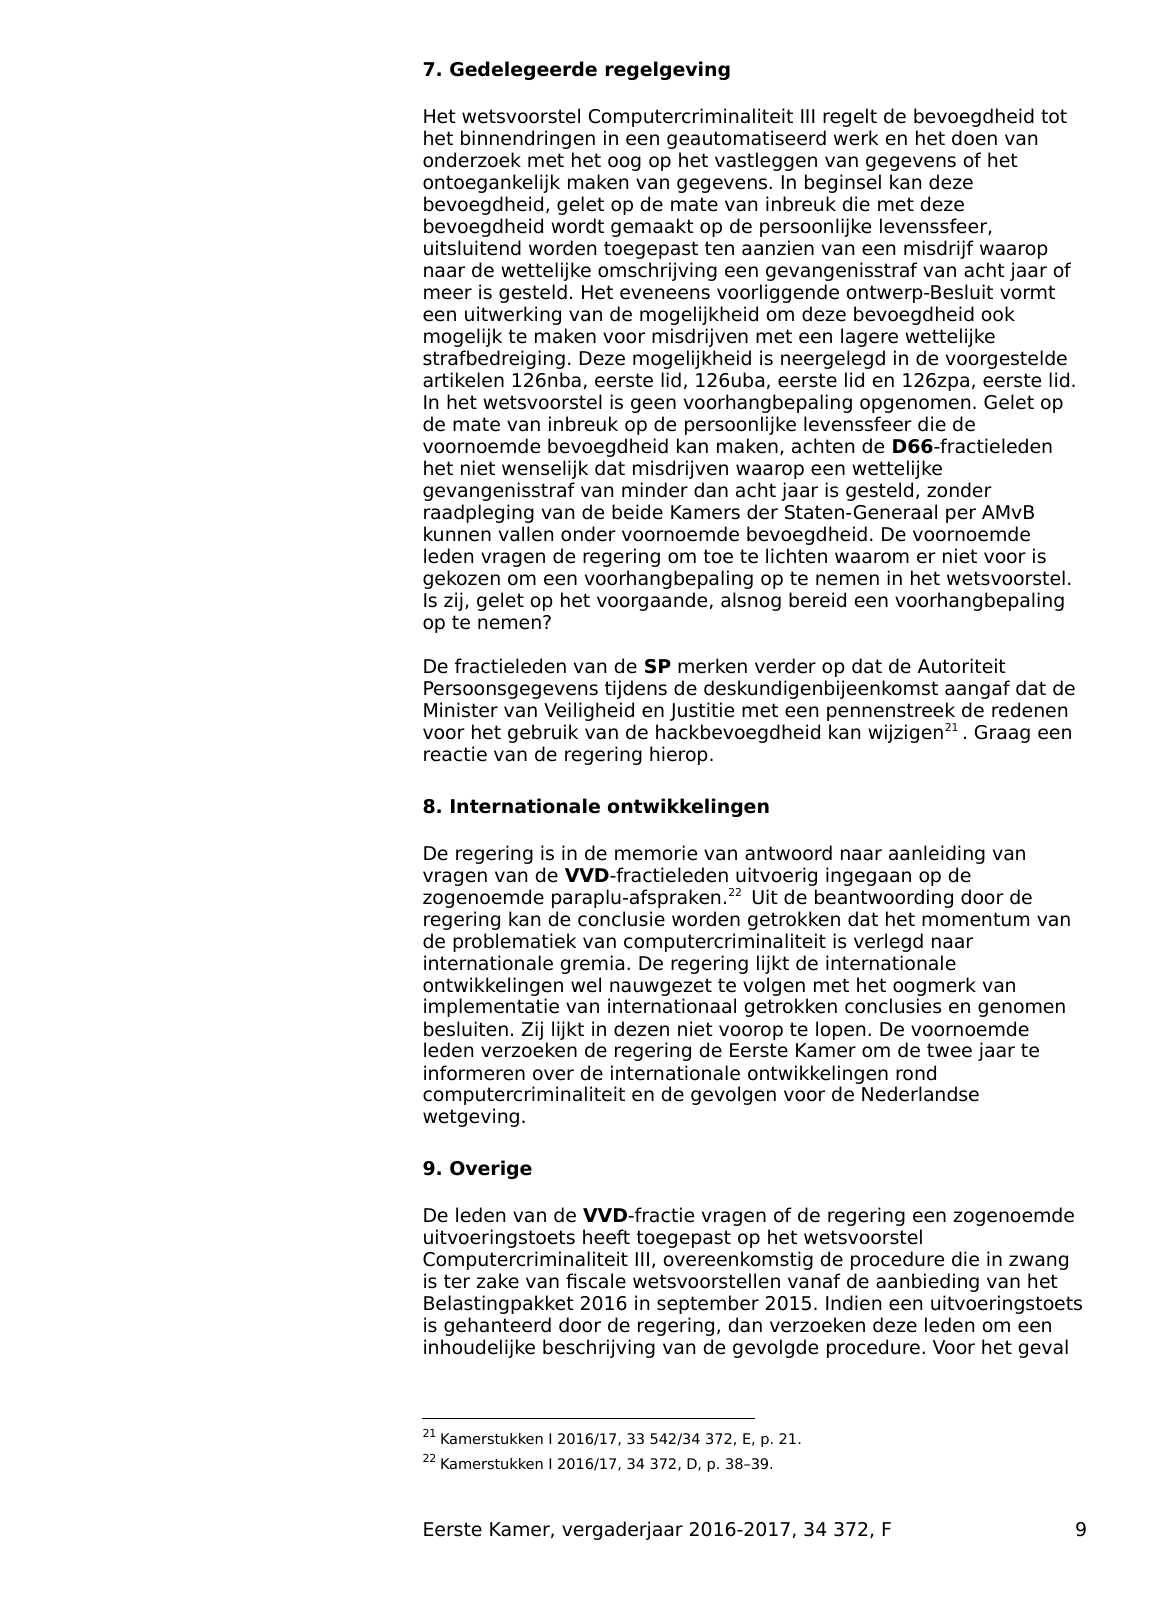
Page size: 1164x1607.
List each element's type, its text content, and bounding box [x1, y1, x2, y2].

subtitle 8. Internationale ontwikkelingen [422, 796, 1087, 818]
text Kamerstukken I 2016/17, 34 372, D, p. 38–39. [422, 1452, 1087, 1474]
text De leden van de VVD-fractie vragen of de regering een zogenoemde uitvoeringstoets heeft toegepast op het wetsvoorstel Computercriminaliteit III, overeenkomstig de procedure die in zwang is ter zake van fiscale wetsvoorstellen vanaf de aanbieding van het Belastingpakket 2016 in september 2015. Indien een uitvoeringstoets is gehanteerd door de regering, dan verzoeken deze leden om een inhoudelijke beschrijving van de gevolgde procedure. Voor het geval [422, 1205, 1087, 1359]
subtitle 9. Overige [422, 1158, 1087, 1180]
subtitle 7. Gedelegeerde regelgeving [422, 59, 1087, 81]
text De regering is in de memorie van antwoord naar aanleiding van vragen van de VVD-fractieleden uitvoerig ingegaan op de zogenoemde paraplu-afspraken. Uit de beantwoording door de regering kan de conclusie worden getrokken dat het momentum van de problematiek van computercriminaliteit is verlegd naar internationale gremia. De regering lijkt de internationale ontwikkelingen wel nauwgezet te volgen met het oogmerk van implementatie van internationaal getrokken conclusies en genomen besluiten. Zij lijkt in dezen niet voorop te lopen. De voornoemde leden verzoeken de regering de Eerste Kamer om de twee jaar te informeren over de internationale ontwikkelingen rond computercriminaliteit en de gevolgen voor de Nederlandse wetgeving. [422, 843, 1087, 1128]
text Kamerstukken I 2016/17, 33 542/34 372, E, p. 21. [422, 1427, 1087, 1449]
text Het wetsvoorstel Computercriminaliteit III regelt de bevoegdheid tot het binnendringen in een geautomatiseerd werk en het doen van onderzoek met het oog op het vastleggen van gegevens of het ontoegankelijk maken van gegevens. In beginsel kan deze bevoegdheid, gelet op de mate van inbreuk die met deze bevoegdheid wordt gemaakt op de persoonlijke levenssfeer, uitsluitend worden toegepast ten aanzien van een misdrijf waarop naar de wettelijke omschrijving een gevangenisstraf van acht jaar of meer is gesteld. Het eveneens voorliggende ontwerp-Besluit vormt een uitwerking van de mogelijkheid om deze bevoegdheid ook mogelijk te maken voor misdrijven met een lagere wettelijke strafbedreiging. Deze mogelijkheid is neergelegd in de voorgestelde artikelen 126nba, eerste lid, 126uba, eerste lid en 126zpa, eerste lid. In het wetsvoorstel is geen voorhangbepaling opgenomen. Gelet op de mate van inbreuk op de persoonlijke levenssfeer die de voornoemde bevoegdheid kan maken, achten de D66-fractieleden het niet wenselijk dat misdrijven waarop een wettelijke gevangenisstraf van minder dan acht jaar is gesteld, zonder raadpleging van de beide Kamers der Staten-Generaal per AMvB kunnen vallen onder voornoemde bevoegdheid. De voornoemde leden vragen de regering om toe te lichten waarom er niet voor is gekozen om een voorhangbepaling op te nemen in het wetsvoorstel. Is zij, gelet op het voorgaande, alsnog bereid een voorhangbepaling op te nemen? [422, 106, 1087, 633]
text De fractieleden van de SP merken verder op dat de Autoriteit Persoonsgegevens tijdens de deskundigenbijeenkomst aangaf dat de Minister van Veiligheid en Justitie met een pennenstreek de redenen voor het gebruik van de hackbevoegdheid kan wijzigen. Graag een reactie van de regering hierop. [422, 656, 1087, 766]
